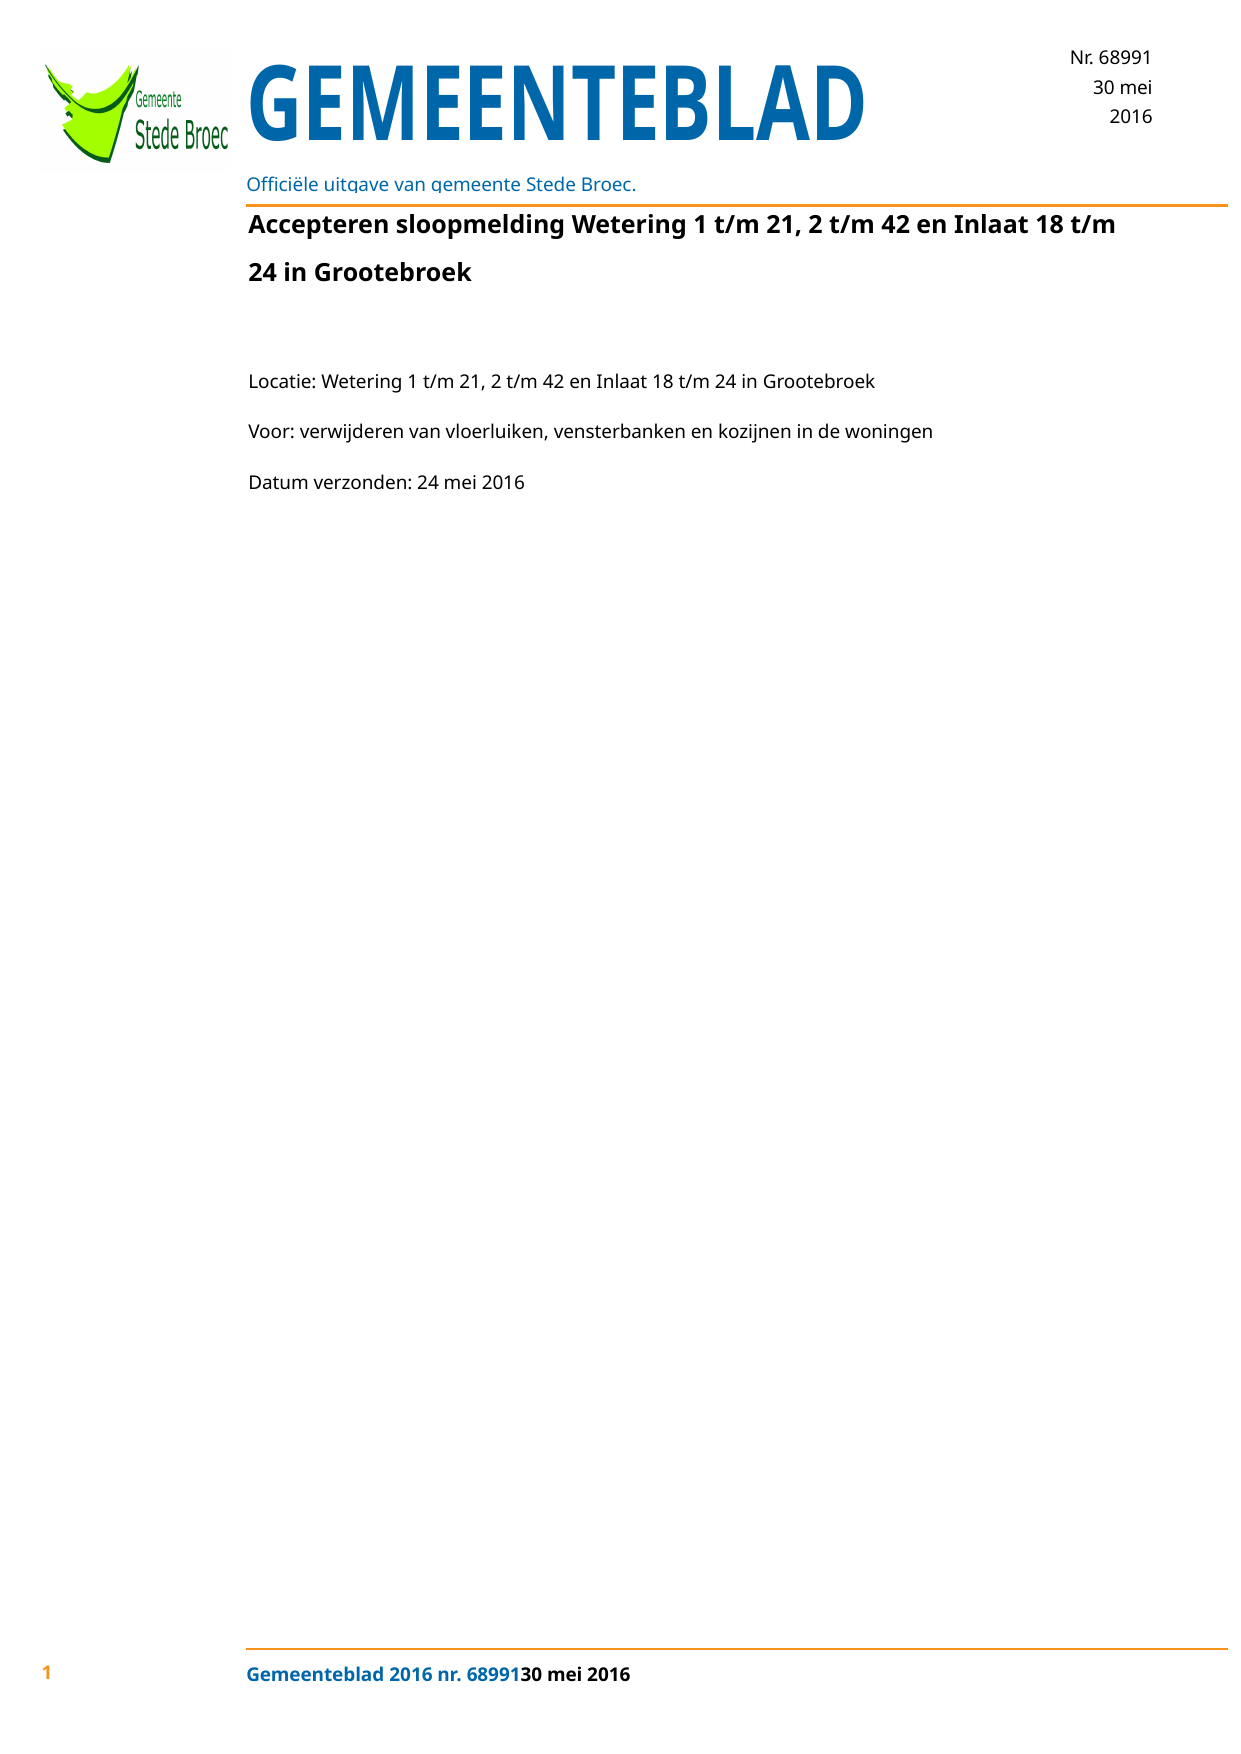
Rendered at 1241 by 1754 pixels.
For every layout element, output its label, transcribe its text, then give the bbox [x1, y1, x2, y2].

text Locatie: Wetering 1 t/m 21, 2 t/m 42 en Inlaat 18 t/m 24 in Grootebroek [248, 368, 1152, 394]
text Accepteren sloopmelding Wetering 1 t/m 21, 2 t/m 42 en Inlaat 18 t/m 24 in Grootebroek [248, 207, 1152, 288]
picture [41, 47, 231, 172]
text Voor: verwijderen van vloerluiken, vensterbanken en kozijnen in de woningen [248, 419, 1152, 444]
text Datum verzonden: 24 mei 2016 [248, 469, 1152, 495]
